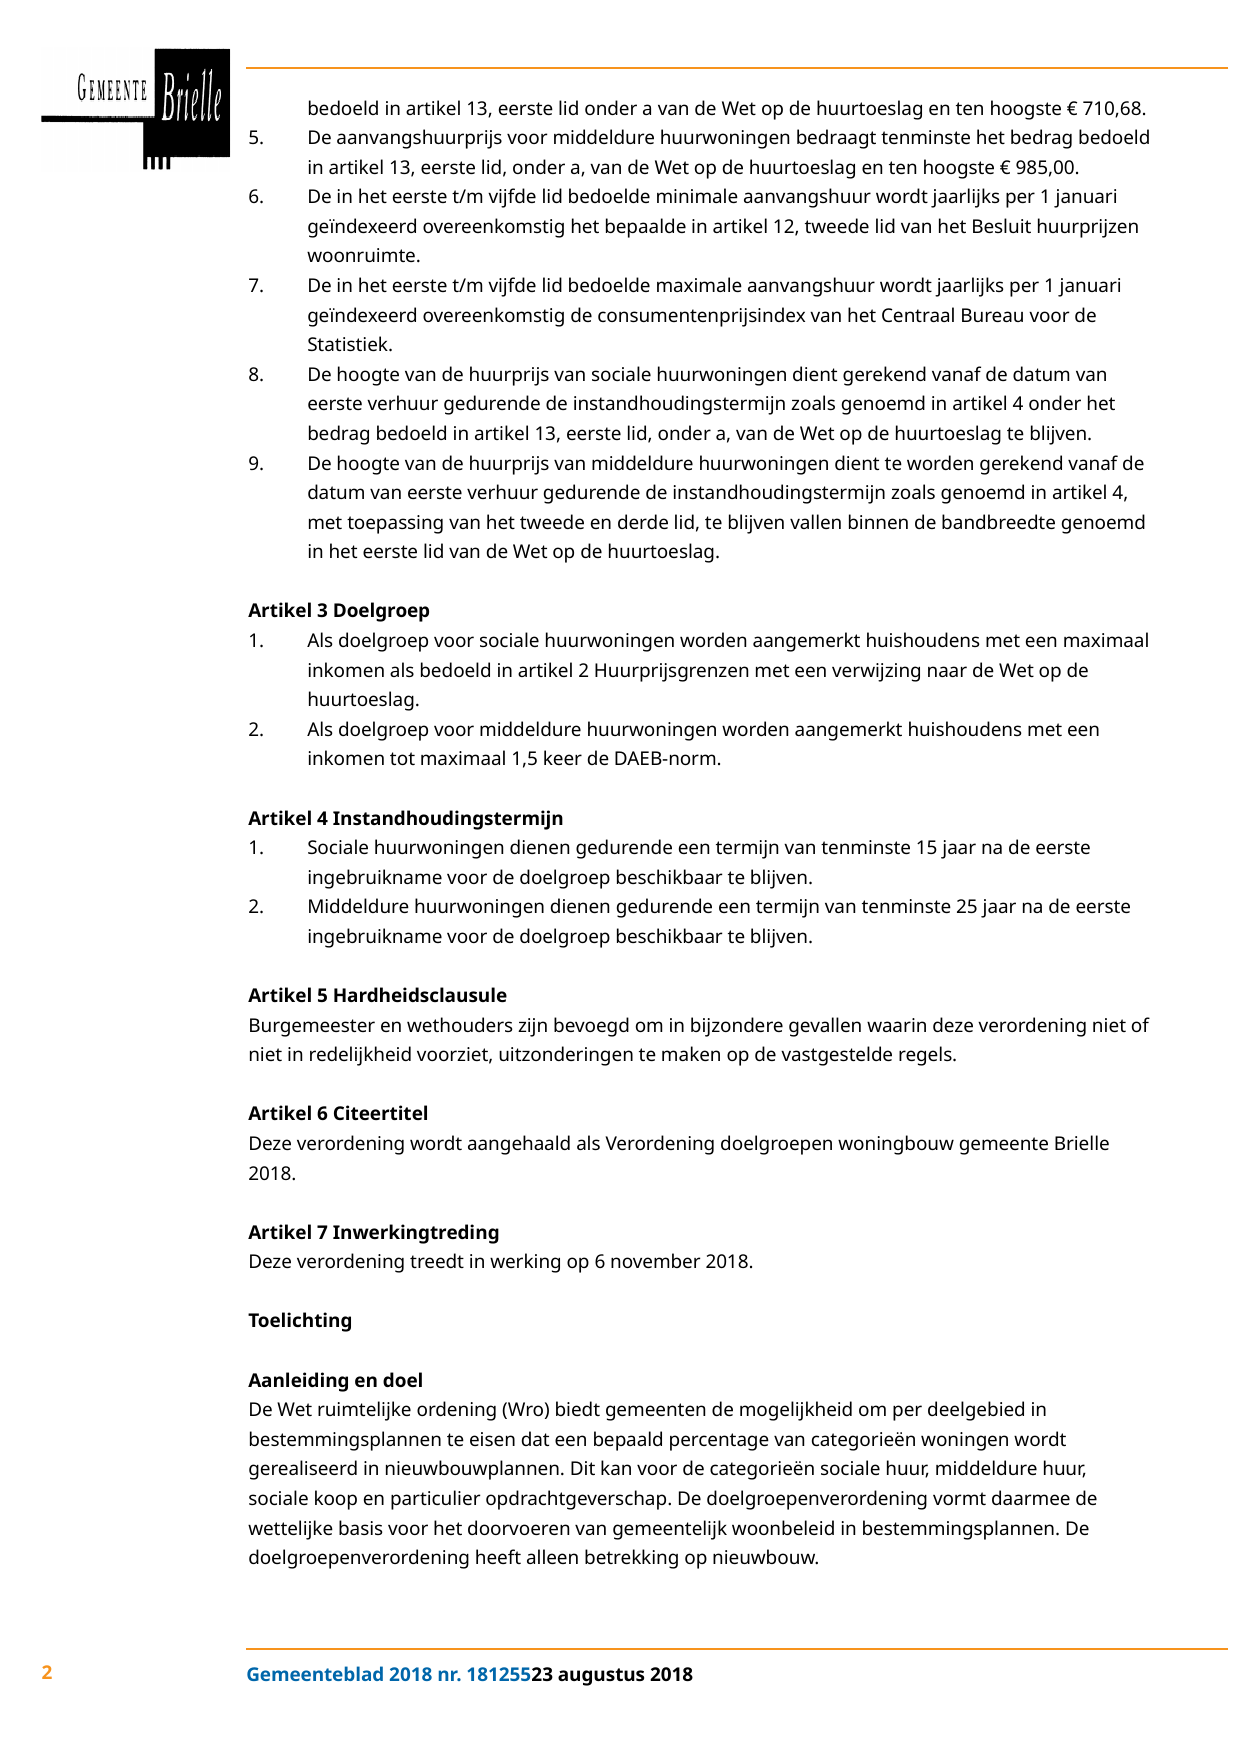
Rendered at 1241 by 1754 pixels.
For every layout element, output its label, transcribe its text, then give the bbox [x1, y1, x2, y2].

text De Wet ruimtelijke ordening (Wro) biedt gemeenten de mogelijkheid om per deelgebied in bestemmingsplannen te eisen dat een bepaald percentage van categorieën woningen wordt gerealiseerd in nieuwbouwplannen. Dit kan voor de categorieën sociale huur, middeldure huur, sociale koop en particulier opdrachtgeverschap. De doelgroepenverordening vormt daarmee de wettelijke basis voor het doorvoeren van gemeentelijk woonbeleid in bestemmingsplannen. De doelgroepenverordening heeft alleen betrekking op nieuwbouw. [248, 1396, 1152, 1570]
text Burgemeester en wethouders zijn bevoegd om in bijzondere gevallen waarin deze verordening niet of niet in redelijkheid voorziet, uitzonderingen te maken op de vastgestelde regels. [248, 1012, 1152, 1067]
text Deze verordening treedt in werking op 6 november 2018. [248, 1248, 1152, 1274]
text Aanleiding en doel [248, 1367, 1152, 1393]
list Als doelgroep voor sociale huurwoningen worden aangemerkt huishoudens met een maximaal inkomen als bedoeld in artikel 2 Huurprijsgrenzen met een verwijzing naar de Wet op de huurtoeslag. [248, 627, 1152, 712]
list De in het eerste t/m vijfde lid bedoelde maximale aanvangshuur wordt jaarlijks per 1 januari geïndexeerd overeenkomstig de consumentenprijsindex van het Centraal Bureau voor de Statistiek. [248, 272, 1152, 357]
text Toelichting [248, 1308, 1152, 1333]
list Als doelgroep voor middeldure huurwoningen worden aangemerkt huishoudens met een inkomen tot maximaal 1,5 keer de DAEB-norm. [248, 716, 1152, 771]
text Artikel 5 Hardheidsclausule [248, 982, 1152, 1008]
text Deze verordening wordt aangehaald als Verordening doelgroepen woningbouw gemeente Brielle 2018. [248, 1130, 1152, 1186]
list bedoeld in artikel 13, eerste lid onder a van de Wet op de huurtoeslag en ten hoogste € 710,68. [248, 95, 1152, 121]
text Artikel 4 Instandhoudingstermijn [248, 805, 1152, 831]
list Middeldure huurwoningen dienen gedurende een termijn van tenminste 25 jaar na de eerste ingebruikname voor de doelgroep beschikbaar te blijven. [248, 893, 1152, 949]
picture [41, 47, 231, 172]
text Artikel 3 Doelgroep [248, 598, 1152, 623]
list De hoogte van de huurprijs van middeldure huurwoningen dient te worden gerekend vanaf de datum van eerste verhuur gedurende de instandhoudingstermijn zoals genoemd in artikel 4, met toepassing van het tweede en derde lid, te blijven vallen binnen de bandbreedte genoemd in het eerste lid van de Wet op de huurtoeslag. [248, 450, 1152, 564]
list De aanvangshuurprijs voor middeldure huurwoningen bedraagt tenminste het bedrag bedoeld in artikel 13, eerste lid, onder a, van de Wet op de huurtoeslag en ten hoogste € 985,00. [248, 124, 1152, 180]
list De hoogte van de huurprijs van sociale huurwoningen dient gerekend vanaf de datum van eerste verhuur gedurende de instandhoudingstermijn zoals genoemd in artikel 4 onder het bedrag bedoeld in artikel 13, eerste lid, onder a, van de Wet op de huurtoeslag te blijven. [248, 361, 1152, 446]
text Artikel 7 Inwerkingtreding [248, 1219, 1152, 1245]
list Sociale huurwoningen dienen gedurende een termijn van tenminste 15 jaar na de eerste ingebruikname voor de doelgroep beschikbaar te blijven. [248, 834, 1152, 890]
text Artikel 6 Citeertitel [248, 1101, 1152, 1126]
list De in het eerste t/m vijfde lid bedoelde minimale aanvangshuur wordt jaarlijks per 1 januari geïndexeerd overeenkomstig het bepaalde in artikel 12, tweede lid van het Besluit huurprijzen woonruimte. [248, 183, 1152, 268]
